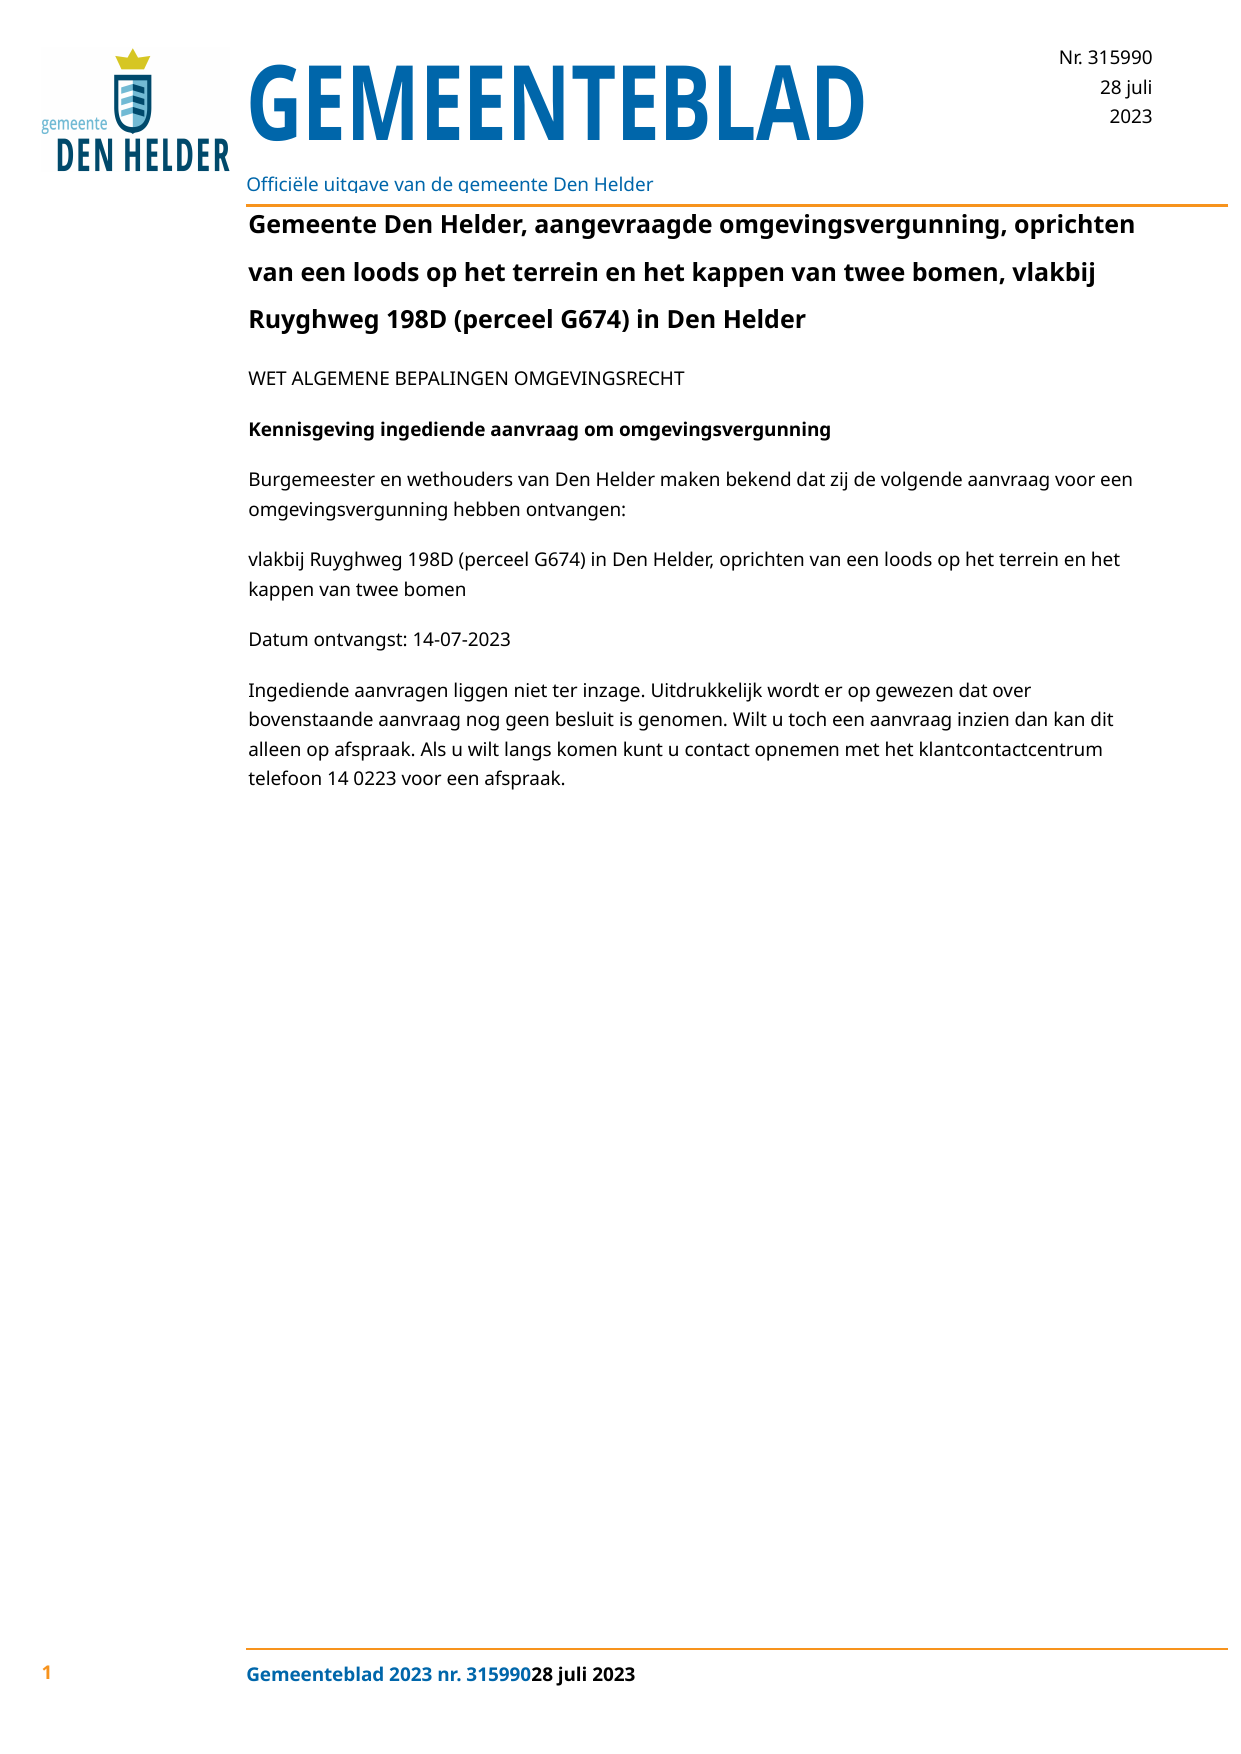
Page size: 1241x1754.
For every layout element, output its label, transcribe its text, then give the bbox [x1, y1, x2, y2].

picture [182, 144, 187, 165]
text Kennisgeving ingediende aanvraag om omgevingsvergunning [248, 416, 1152, 442]
text Gemeente Den Helder, aangevraagde omgevingsvergunning, oprichten van een loods op het terrein en het kappen van twee bomen, vlakbij Ruyghweg 198D (perceel G674) in Den Helder [248, 207, 1152, 336]
picture [130, 157, 135, 172]
picture [41, 47, 231, 172]
text Datum ontvangst: 14-07-2023 [248, 626, 1152, 652]
picture [220, 160, 224, 172]
text WET ALGEMENE BEPALINGEN OMGEVINGSRECHT [248, 366, 1152, 391]
text Ingediende aanvragen liggen niet ter inzage. Uitdrukkelijk wordt er op gewezen dat over bovenstaande aanvraag nog geen besluit is genomen. Wilt u toch een aanvraag inzien dan kan dit alleen op afspraak. Als u wilt langs komen kunt u contact opnemen met het klantcontactcentrum telefoon 14 0223 voor een afspraak. [248, 677, 1152, 791]
picture [63, 144, 68, 165]
text Burgemeester en wethouders van Den Helder maken bekend dat zij de volgende aanvraag voor een omgevingsvergunning hebben ontvangen: [248, 466, 1152, 522]
text vlakbij Ruyghweg 198D (perceel G674) in Den Helder, oprichten van een loods op het terrein en het kappen van twee bomen [248, 546, 1152, 602]
picture [100, 154, 106, 172]
